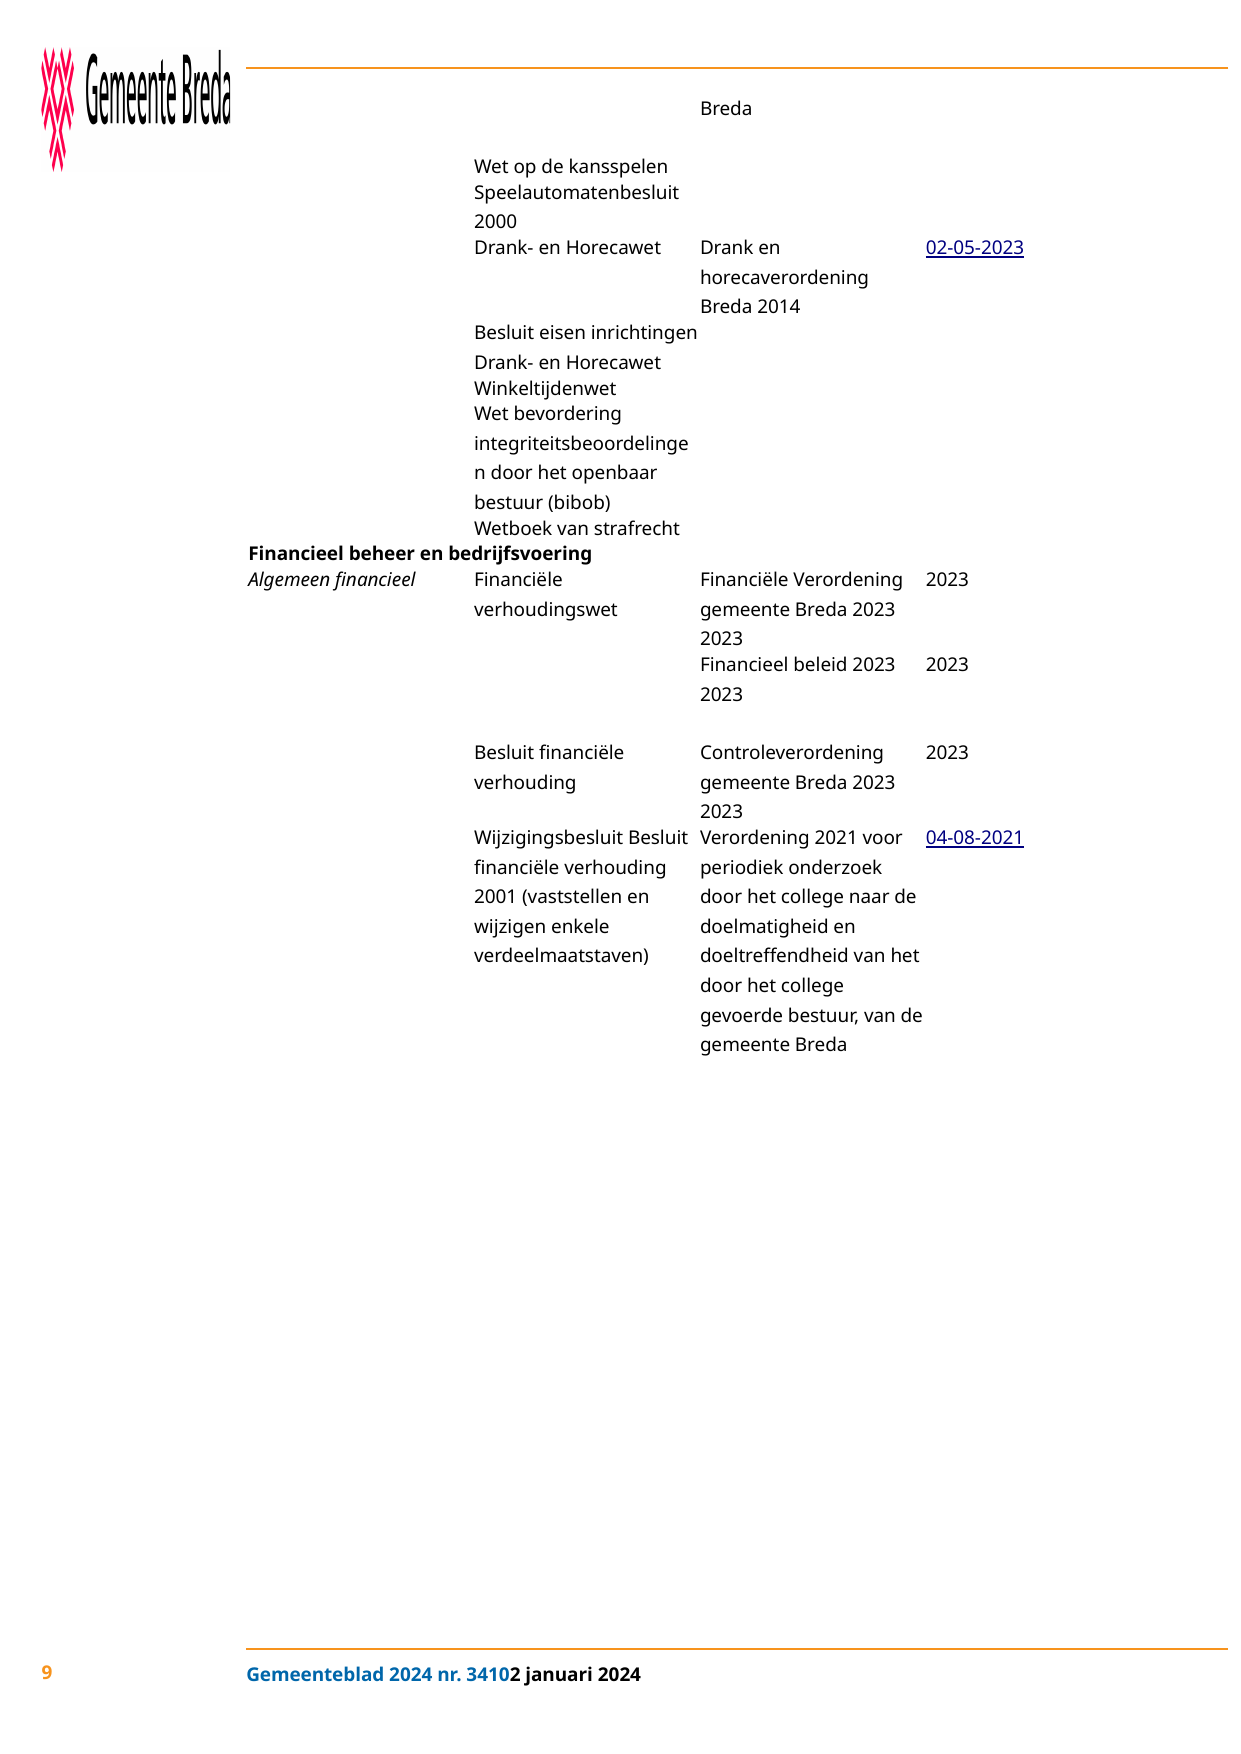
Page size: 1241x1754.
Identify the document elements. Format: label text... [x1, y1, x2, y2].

table_cell [248, 515, 474, 541]
table_cell Winkeltijdenwet [474, 375, 700, 400]
table_cell [700, 319, 926, 375]
table_cell [474, 651, 700, 707]
table_cell Breda [700, 95, 926, 121]
table_cell [248, 95, 474, 121]
table_cell [248, 375, 474, 400]
table_header [926, 154, 1152, 179]
table_cell [700, 400, 926, 515]
table_cell [926, 95, 1152, 121]
table_cell 04-08-2021 [926, 824, 1152, 1057]
picture [41, 47, 231, 172]
table_cell Speelautomatenbesluit 2000 [474, 179, 700, 234]
table_cell [700, 515, 926, 541]
table_cell [926, 319, 1152, 375]
table_cell [926, 515, 1152, 541]
table_cell [248, 400, 474, 515]
table_cell [700, 375, 926, 400]
table_cell [926, 179, 1152, 234]
table_cell Financieel beheer en bedrijfsvoering [248, 541, 1152, 566]
table_cell Besluit eisen inrichtingen Drank- en Horecawet [474, 319, 700, 375]
table_header Besluit financiële verhouding [474, 740, 700, 824]
table_cell [926, 400, 1152, 515]
table_cell Verordening 2021 voor periodiek onderzoek door het college naar de doelmatigheid en doeltreffendheid van het door het college gevoerde bestuur, van de gemeente Breda [700, 824, 926, 1057]
table_cell 02-05-2023 [926, 235, 1152, 319]
table_cell Financieel beleid 2023 2023 [700, 651, 926, 707]
table_cell 2023 [926, 566, 1152, 651]
table_cell [474, 95, 700, 121]
table_cell Wijzigingsbesluit Besluit financiële verhouding 2001 (vaststellen en wijzigen enkele verdeelmaatstaven) [474, 824, 700, 1057]
table_header [700, 154, 926, 179]
table_cell [248, 235, 474, 319]
table_cell [700, 179, 926, 234]
table_cell [926, 375, 1152, 400]
table_cell Wetboek van strafrecht [474, 515, 700, 541]
table_cell Financiële Verordening gemeente Breda 2023 2023 [700, 566, 926, 651]
table_cell Financiële verhoudingswet [474, 566, 700, 651]
table_cell [248, 319, 474, 375]
table_cell Drank- en Horecawet [474, 235, 700, 319]
table_cell [248, 651, 474, 707]
table_header Controleverordening gemeente Breda 2023 2023 [700, 740, 926, 824]
table_header [248, 740, 474, 824]
table_cell Wet bevordering integriteitsbeoordelingen door het openbaar bestuur (bibob) [474, 400, 700, 515]
table_cell [248, 824, 474, 1057]
table_header [248, 154, 474, 179]
table_cell 2023 [926, 651, 1152, 707]
table_cell Algemeen financieel [248, 566, 474, 651]
table_cell Drank en horecaverordening Breda 2014 [700, 235, 926, 319]
table_cell [248, 179, 474, 234]
table_header Wet op de kansspelen [474, 154, 700, 179]
table_header 2023 [926, 740, 1152, 824]
